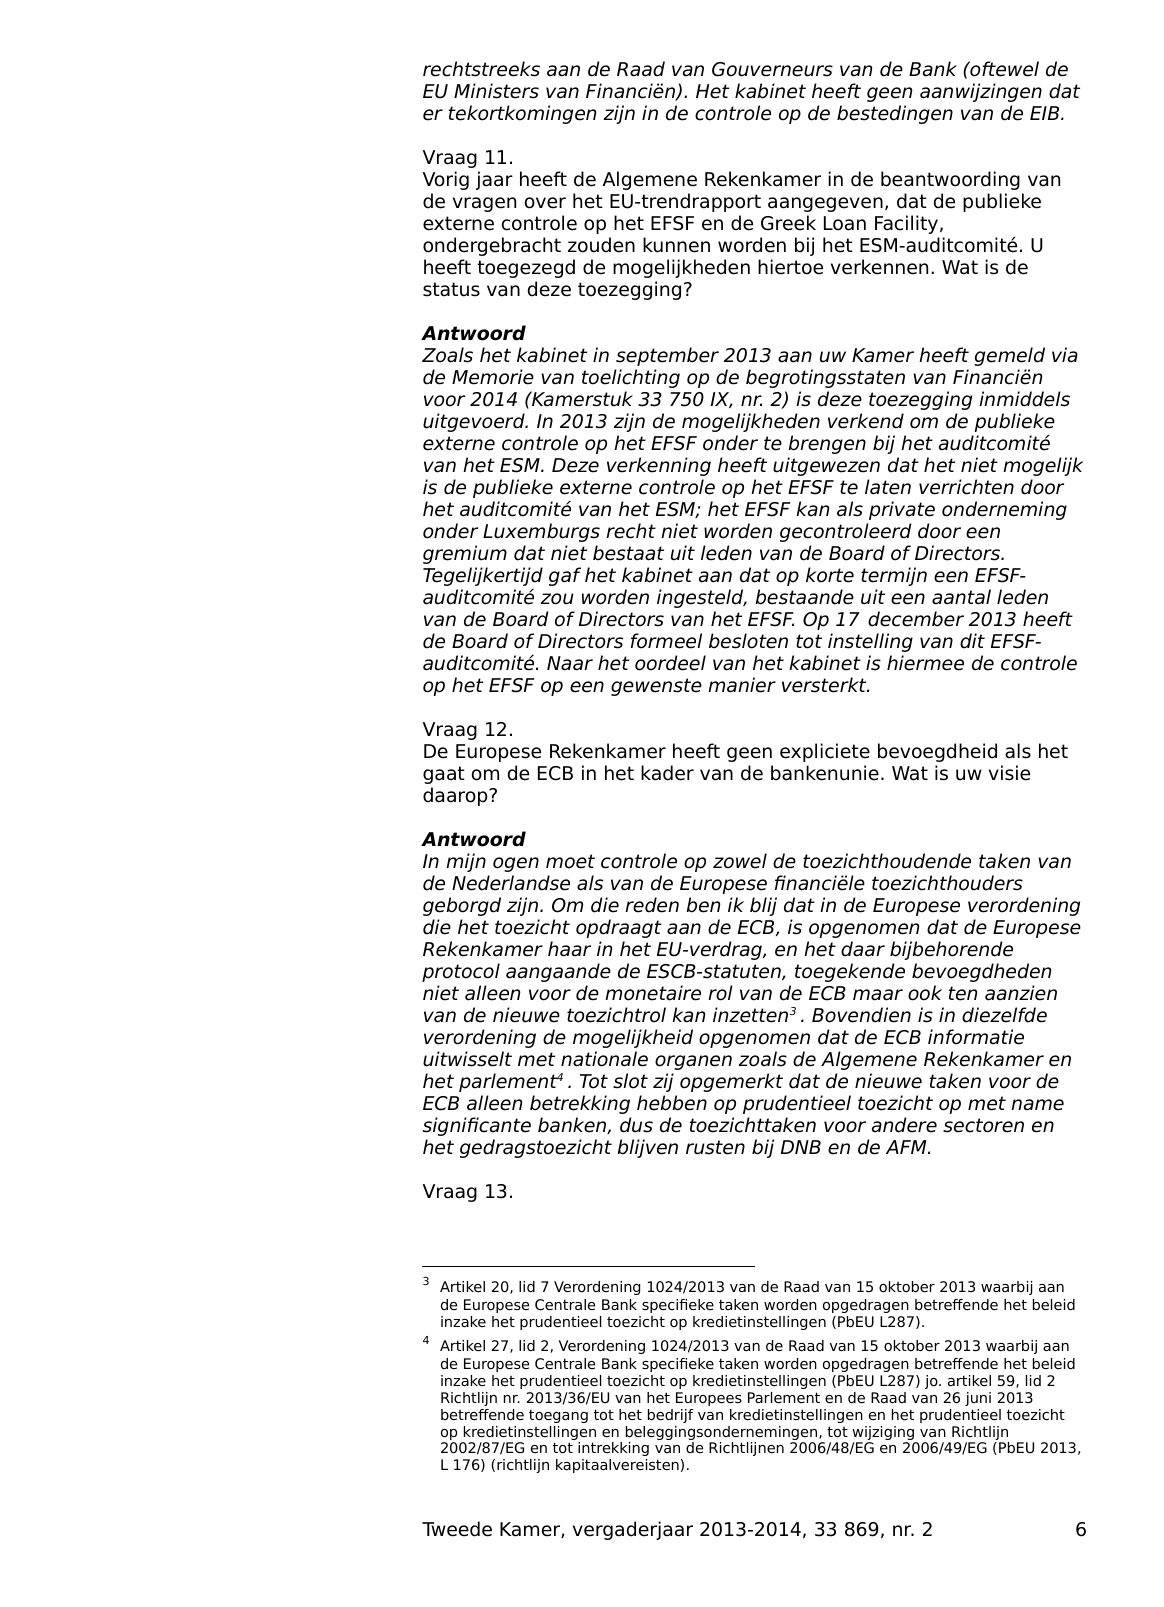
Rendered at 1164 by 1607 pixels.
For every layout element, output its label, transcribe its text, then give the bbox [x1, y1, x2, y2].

text In mijn ogen moet controle op zowel de toezichthoudende taken van de Nederlandse als van de Europese financiële toezichthouders geborgd zijn. Om die reden ben ik blij dat in de Europese verordening die het toezicht opdraagt aan de ECB, is opgenomen dat de Europese Rekenkamer haar in het EU-verdrag, en het daar bijbehorende protocol aangaande de ESCB-statuten, toegekende bevoegdheden niet alleen voor de monetaire rol van de ECB maar ook ten aanzien van de nieuwe toezichtrol kan inzetten. Bovendien is in diezelfde verordening de mogelijkheid opgenomen dat de ECB informatie uitwisselt met nationale organen zoals de Algemene Rekenkamer en het parlement. Tot slot zij opgemerkt dat de nieuwe taken voor de ECB alleen betrekking hebben op prudentieel toezicht op met name significante banken, dus de toezichttaken voor andere sectoren en het gedragstoezicht blijven rusten bij DNB en de AFM. [422, 851, 1087, 1159]
text Vraag 12. [422, 719, 1087, 741]
text Antwoord [422, 829, 1087, 851]
text Zoals het kabinet in september 2013 aan uw Kamer heeft gemeld via de Memorie van toelichting op de begrotingsstaten van Financiën voor 2014 (Kamerstuk 33 750 IX, nr. 2) is deze toezegging inmiddels uitgevoerd. In 2013 zijn de mogelijkheden verkend om de publieke externe controle op het EFSF onder te brengen bij het auditcomité van het ESM. Deze verkenning heeft uitgewezen dat het niet mogelijk is de publieke externe controle op het EFSF te laten verrichten door het auditcomité van het ESM; het EFSF kan als private onderneming onder Luxemburgs recht niet worden gecontroleerd door een gremium dat niet bestaat uit leden van de Board of Directors. Tegelijkertijd gaf het kabinet aan dat op korte termijn een EFSF-auditcomité zou worden ingesteld, bestaande uit een aantal leden van de Board of Directors van het EFSF. Op 17 december 2013 heeft de Board of Directors formeel besloten tot instelling van dit EFSF-auditcomité. Naar het oordeel van het kabinet is hiermee de controle op het EFSF op een gewenste manier versterkt. [422, 345, 1087, 697]
text Artikel 27, lid 2, Verordening 1024/2013 van de Raad van 15 oktober 2013 waarbij aan de Europese Centrale Bank specifieke taken worden opgedragen betreffende het beleid inzake het prudentieel toezicht op kredietinstellingen (PbEU L287) jo. artikel 59, lid 2 Richtlijn nr. 2013/36/EU van het Europees Parlement en de Raad van 26 juni 2013 betreffende toegang tot het bedrijf van kredietinstellingen en het prudentieel toezicht op kredietinstellingen en beleggingsondernemingen, tot wijziging van Richtlijn 2002/87/EG en tot intrekking van de Richtlijnen 2006/48/EG en 2006/49/EG (PbEU 2013, L 176) (richtlijn kapitaalvereisten). [422, 1334, 1087, 1474]
text Vraag 11. [422, 147, 1087, 169]
text Vraag 13. [422, 1181, 1087, 1203]
text Vorig jaar heeft de Algemene Rekenkamer in de beantwoording van de vragen over het EU-trendrapport aangegeven, dat de publieke externe controle op het EFSF en de Greek Loan Facility, ondergebracht zouden kunnen worden bij het ESM-auditcomité. U heeft toegezegd de mogelijkheden hiertoe verkennen. Wat is de status van deze toezegging? [422, 169, 1087, 301]
text De Europese Rekenkamer heeft geen expliciete bevoegdheid als het gaat om de ECB in het kader van de bankenunie. Wat is uw visie daarop? [422, 741, 1087, 807]
text rechtstreeks aan de Raad van Gouverneurs van de Bank (oftewel de EU Ministers van Financiën). Het kabinet heeft geen aanwijzingen dat er tekortkomingen zijn in de controle op de bestedingen van de EIB. [422, 59, 1087, 125]
text Artikel 20, lid 7 Verordening 1024/2013 van de Raad van 15 oktober 2013 waarbij aan de Europese Centrale Bank specifieke taken worden opgedragen betreffende het beleid inzake het prudentieel toezicht op kredietinstellingen (PbEU L287). [422, 1275, 1087, 1331]
text Antwoord [422, 323, 1087, 345]
